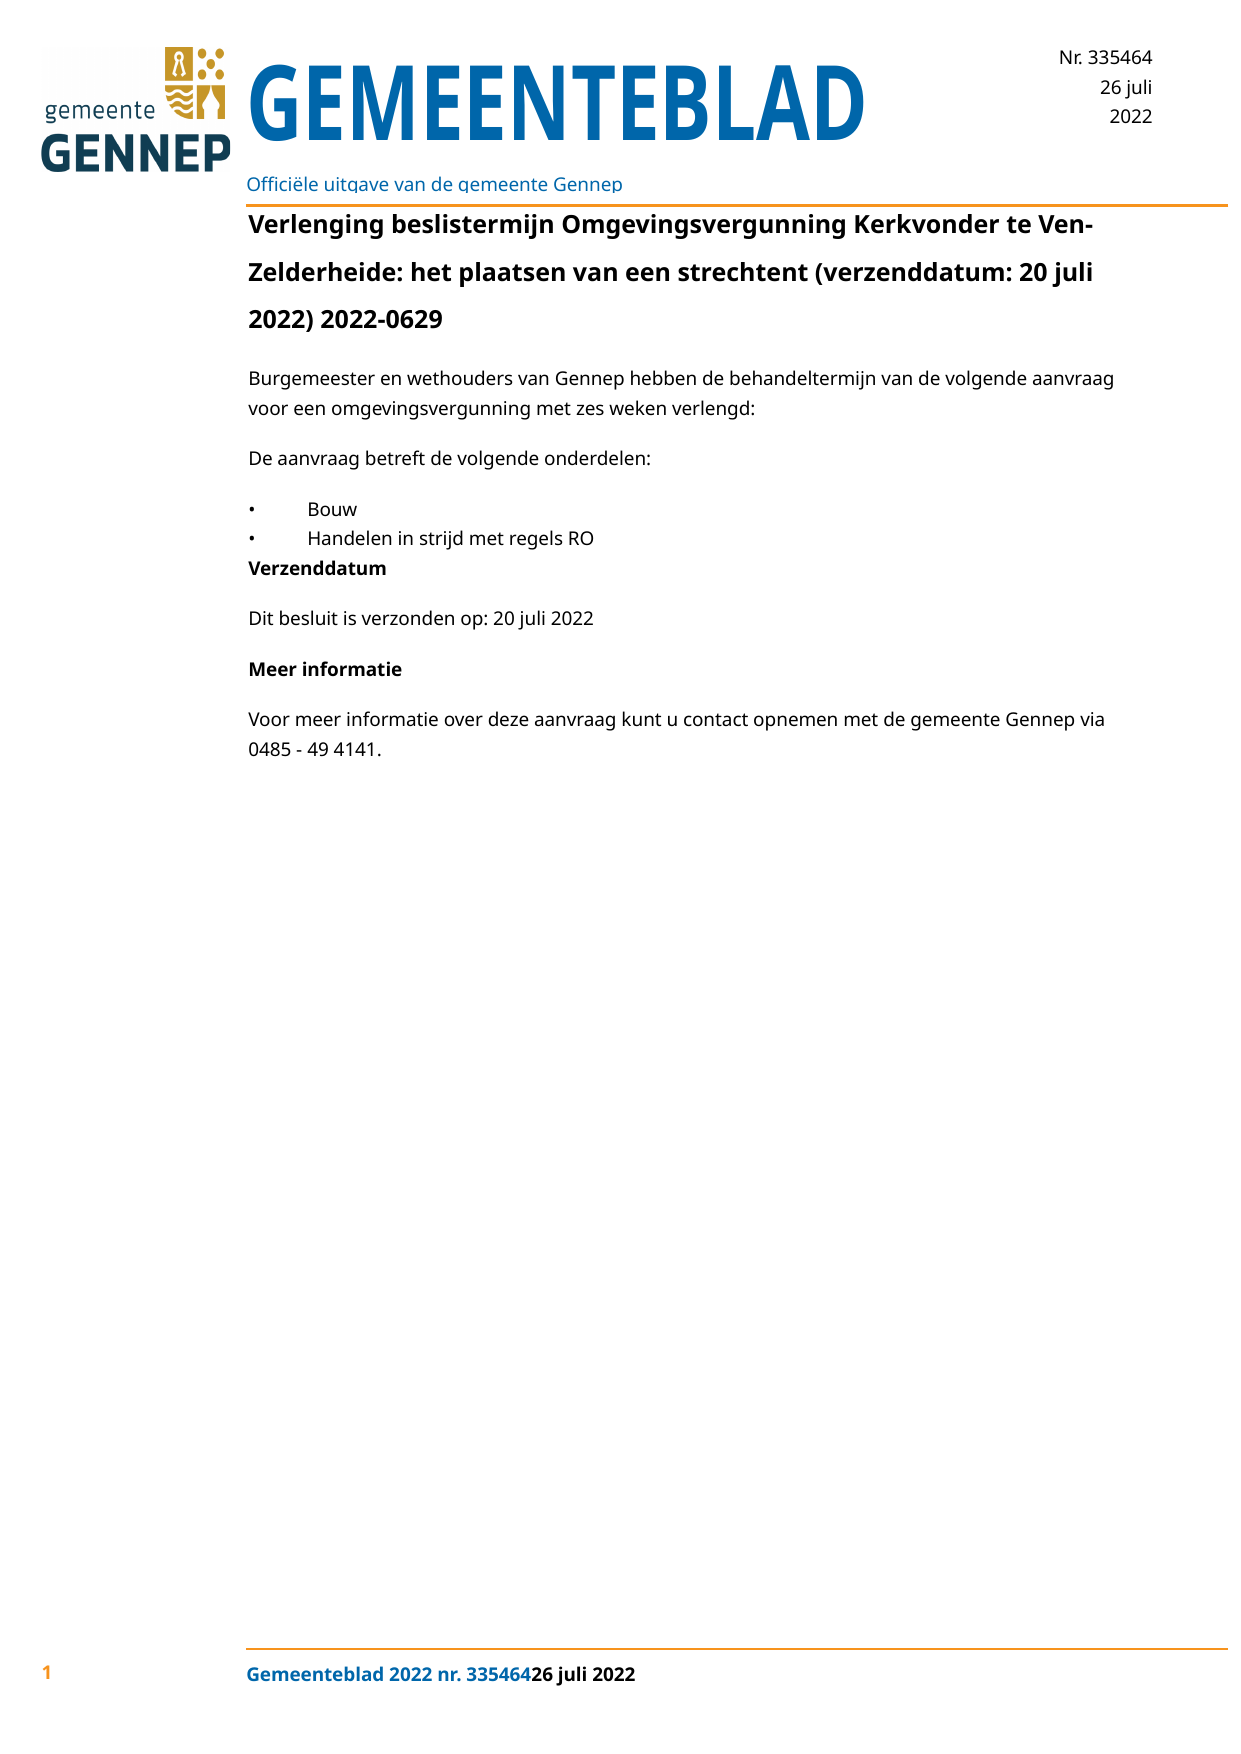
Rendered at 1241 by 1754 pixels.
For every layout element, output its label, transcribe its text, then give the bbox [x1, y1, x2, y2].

text Voor meer informatie over deze aanvraag kunt u contact opnemen met de gemeente Gennep via 0485 - 49 4141. [248, 706, 1152, 762]
text Verzenddatum [248, 555, 1152, 581]
text Verlenging beslistermijn Omgevingsvergunning Kerkvonder te Ven-Zelderheide: het plaatsen van een strechtent (verzenddatum: 20 juli 2022) 2022-0629 [248, 207, 1152, 336]
text De aanvraag betreft de volgende onderdelen: [248, 446, 1152, 471]
text Dit besluit is verzonden op: 20 juli 2022 [248, 606, 1152, 631]
text Burgemeester en wethouders van Gennep hebben de behandeltermijn van de volgende aanvraag voor een omgevingsvergunning met zes weken verlengd: [248, 366, 1152, 421]
list Handelen in strijd met regels RO [248, 526, 1152, 551]
list Bouw [248, 496, 1152, 522]
picture [41, 47, 231, 172]
text Meer informatie [248, 656, 1152, 682]
